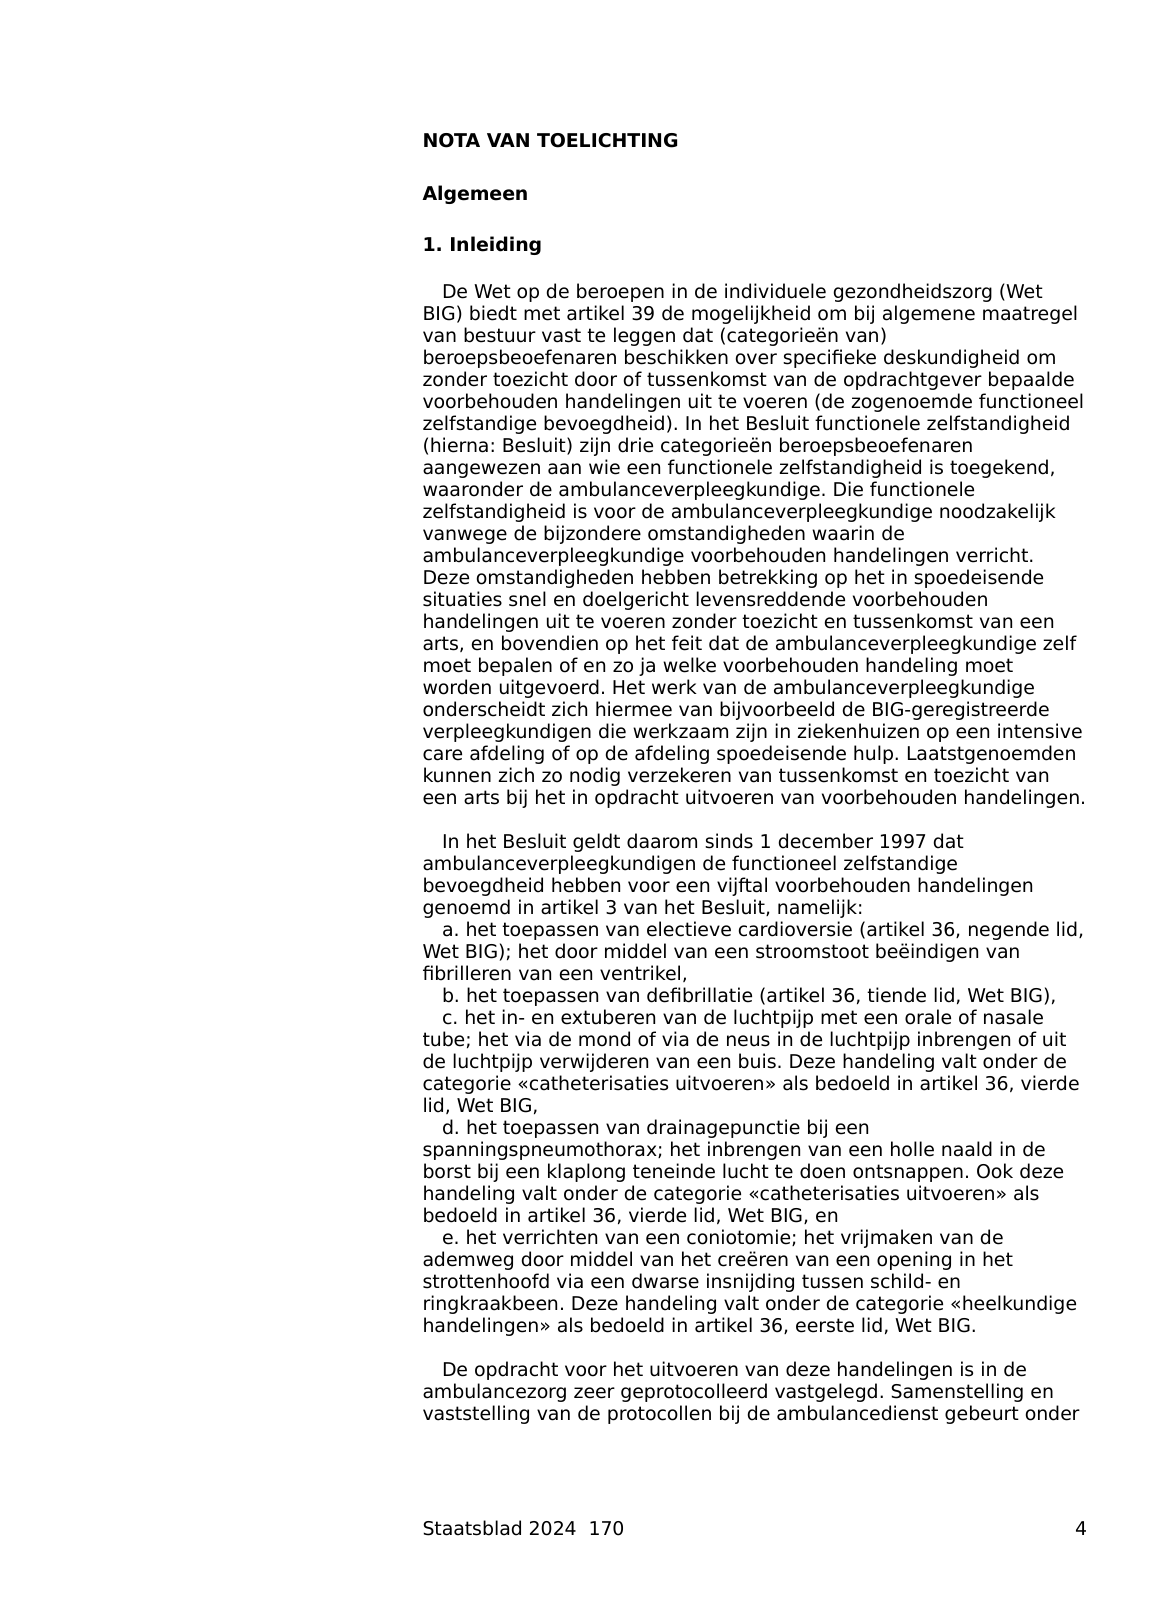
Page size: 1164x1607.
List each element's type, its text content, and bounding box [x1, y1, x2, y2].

subtitle Algemeen [422, 182, 1087, 204]
subtitle 1. Inleiding [422, 234, 1087, 256]
text d. het toepassen van drainagepunctie bij een spanningspneumothorax; het inbrengen van een holle naald in de borst bij een klaplong teneinde lucht te doen ontsnappen. Ook deze handeling valt onder de categorie «catheterisaties uitvoeren» als bedoeld in artikel 36, vierde lid, Wet BIG, en [422, 1117, 1087, 1227]
text In het Besluit geldt daarom sinds 1 december 1997 dat ambulanceverpleegkundigen de functioneel zelfstandige bevoegdheid hebben voor een vijftal voorbehouden handelingen genoemd in artikel 3 van het Besluit, namelijk: [422, 831, 1087, 919]
text e. het verrichten van een coniotomie; het vrijmaken van de ademweg door middel van het creëren van een opening in het strottenhoofd via een dwarse insnijding tussen schild- en ringkraakbeen. Deze handeling valt onder de categorie «heelkundige handelingen» als bedoeld in artikel 36, eerste lid, Wet BIG. [422, 1227, 1087, 1337]
text c. het in- en extuberen van de luchtpijp met een orale of nasale tube; het via de mond of via de neus in de luchtpijp inbrengen of uit de luchtpijp verwijderen van een buis. Deze handeling valt onder de categorie «catheterisaties uitvoeren» als bedoeld in artikel 36, vierde lid, Wet BIG, [422, 1007, 1087, 1117]
text b. het toepassen van defibrillatie (artikel 36, tiende lid, Wet BIG), [422, 985, 1087, 1007]
subtitle NOTA VAN TOELICHTING [422, 130, 1087, 152]
text De opdracht voor het uitvoeren van deze handelingen is in de ambulancezorg zeer geprotocolleerd vastgelegd. Samenstelling en vaststelling van de protocollen bij de ambulancedienst gebeurt onder [422, 1359, 1087, 1425]
text a. het toepassen van electieve cardioversie (artikel 36, negende lid, Wet BIG); het door middel van een stroomstoot beëindigen van fibrilleren van een ventrikel, [422, 919, 1087, 985]
text De Wet op de beroepen in de individuele gezondheidszorg (Wet BIG) biedt met artikel 39 de mogelijkheid om bij algemene maatregel van bestuur vast te leggen dat (categorieën van) beroepsbeoefenaren beschikken over specifieke deskundigheid om zonder toezicht door of tussenkomst van de opdrachtgever bepaalde voorbehouden handelingen uit te voeren (de zogenoemde functioneel zelfstandige bevoegdheid). In het Besluit functionele zelfstandigheid (hierna: Besluit) zijn drie categorieën beroepsbeoefenaren aangewezen aan wie een functionele zelfstandigheid is toegekend, waaronder de ambulanceverpleegkundige. Die functionele zelfstandigheid is voor de ambulanceverpleegkundige noodzakelijk vanwege de bijzondere omstandigheden waarin de ambulanceverpleegkundige voorbehouden handelingen verricht. Deze omstandigheden hebben betrekking op het in spoedeisende situaties snel en doelgericht levensreddende voorbehouden handelingen uit te voeren zonder toezicht en tussenkomst van een arts, en bovendien op het feit dat de ambulanceverpleegkundige zelf moet bepalen of en zo ja welke voorbehouden handeling moet worden uitgevoerd. Het werk van de ambulanceverpleegkundige onderscheidt zich hiermee van bijvoorbeeld de BIG-geregistreerde verpleegkundigen die werkzaam zijn in ziekenhuizen op een intensive care afdeling of op de afdeling spoedeisende hulp. Laatstgenoemden kunnen zich zo nodig verzekeren van tussenkomst en toezicht van een arts bij het in opdracht uitvoeren van voorbehouden handelingen. [422, 281, 1087, 809]
